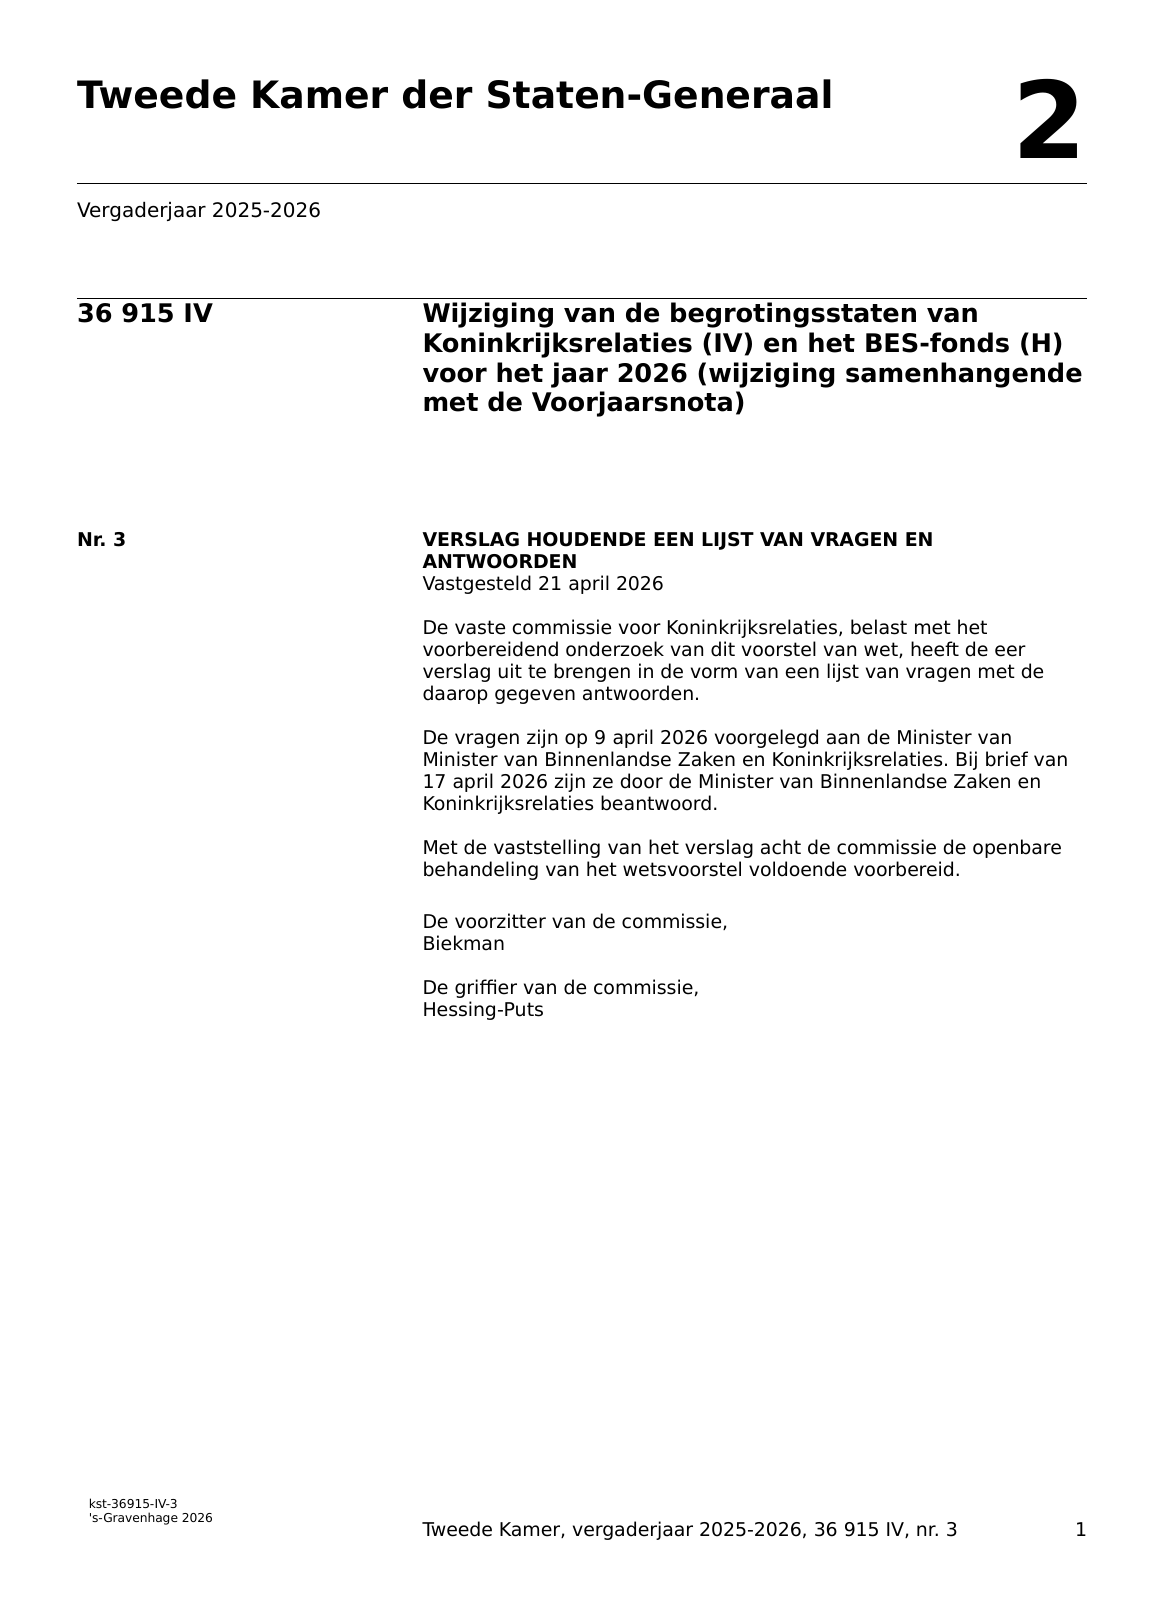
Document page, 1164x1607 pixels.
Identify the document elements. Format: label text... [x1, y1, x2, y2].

table_cell Vergaderjaar 2025-2026 [77, 184, 1087, 298]
table_header 2 [886, 59, 1087, 183]
text De griffier van de commissie, Hessing-Puts [422, 977, 1087, 1021]
text De voorzitter van de commissie, Biekman [422, 911, 1087, 955]
text kst-36915-IV-3 [88, 1497, 323, 1511]
text Vastgesteld 21 april 2026 [422, 573, 1087, 595]
text De vaste commissie voor Koninkrijksrelaties, belast met het voorbereidend onderzoek van dit voorstel van wet, heeft de eer verslag uit te brengen in de vorm van een lijst van vragen met de daarop gegeven antwoorden. [422, 617, 1087, 705]
text Met de vaststelling van het verslag acht de commissie de openbare behandeling van het wetsvoorstel voldoende voorbereid. [422, 837, 1087, 881]
subtitle 36 915 IV Wijziging van de begrotingsstaten van Koninkrijksrelaties (IV) en het BES-fonds (H) voor het jaar 2026 (wijziging samenhangende met de Voorjaarsnota) [77, 299, 1087, 418]
table_header Tweede Kamer der Staten-Generaal [77, 59, 886, 183]
subtitle Nr. 3 VERSLAG HOUDENDE EEN LIJST VAN VRAGEN EN ANTWOORDEN [77, 529, 1087, 573]
text 's-Gravenhage 2026 [88, 1511, 323, 1525]
text De vragen zijn op 9 april 2026 voorgelegd aan de Minister van Minister van Binnenlandse Zaken en Koninkrijksrelaties. Bij brief van 17 april 2026 zijn ze door de Minister van Binnenlandse Zaken en Koninkrijksrelaties beantwoord. [422, 727, 1087, 815]
